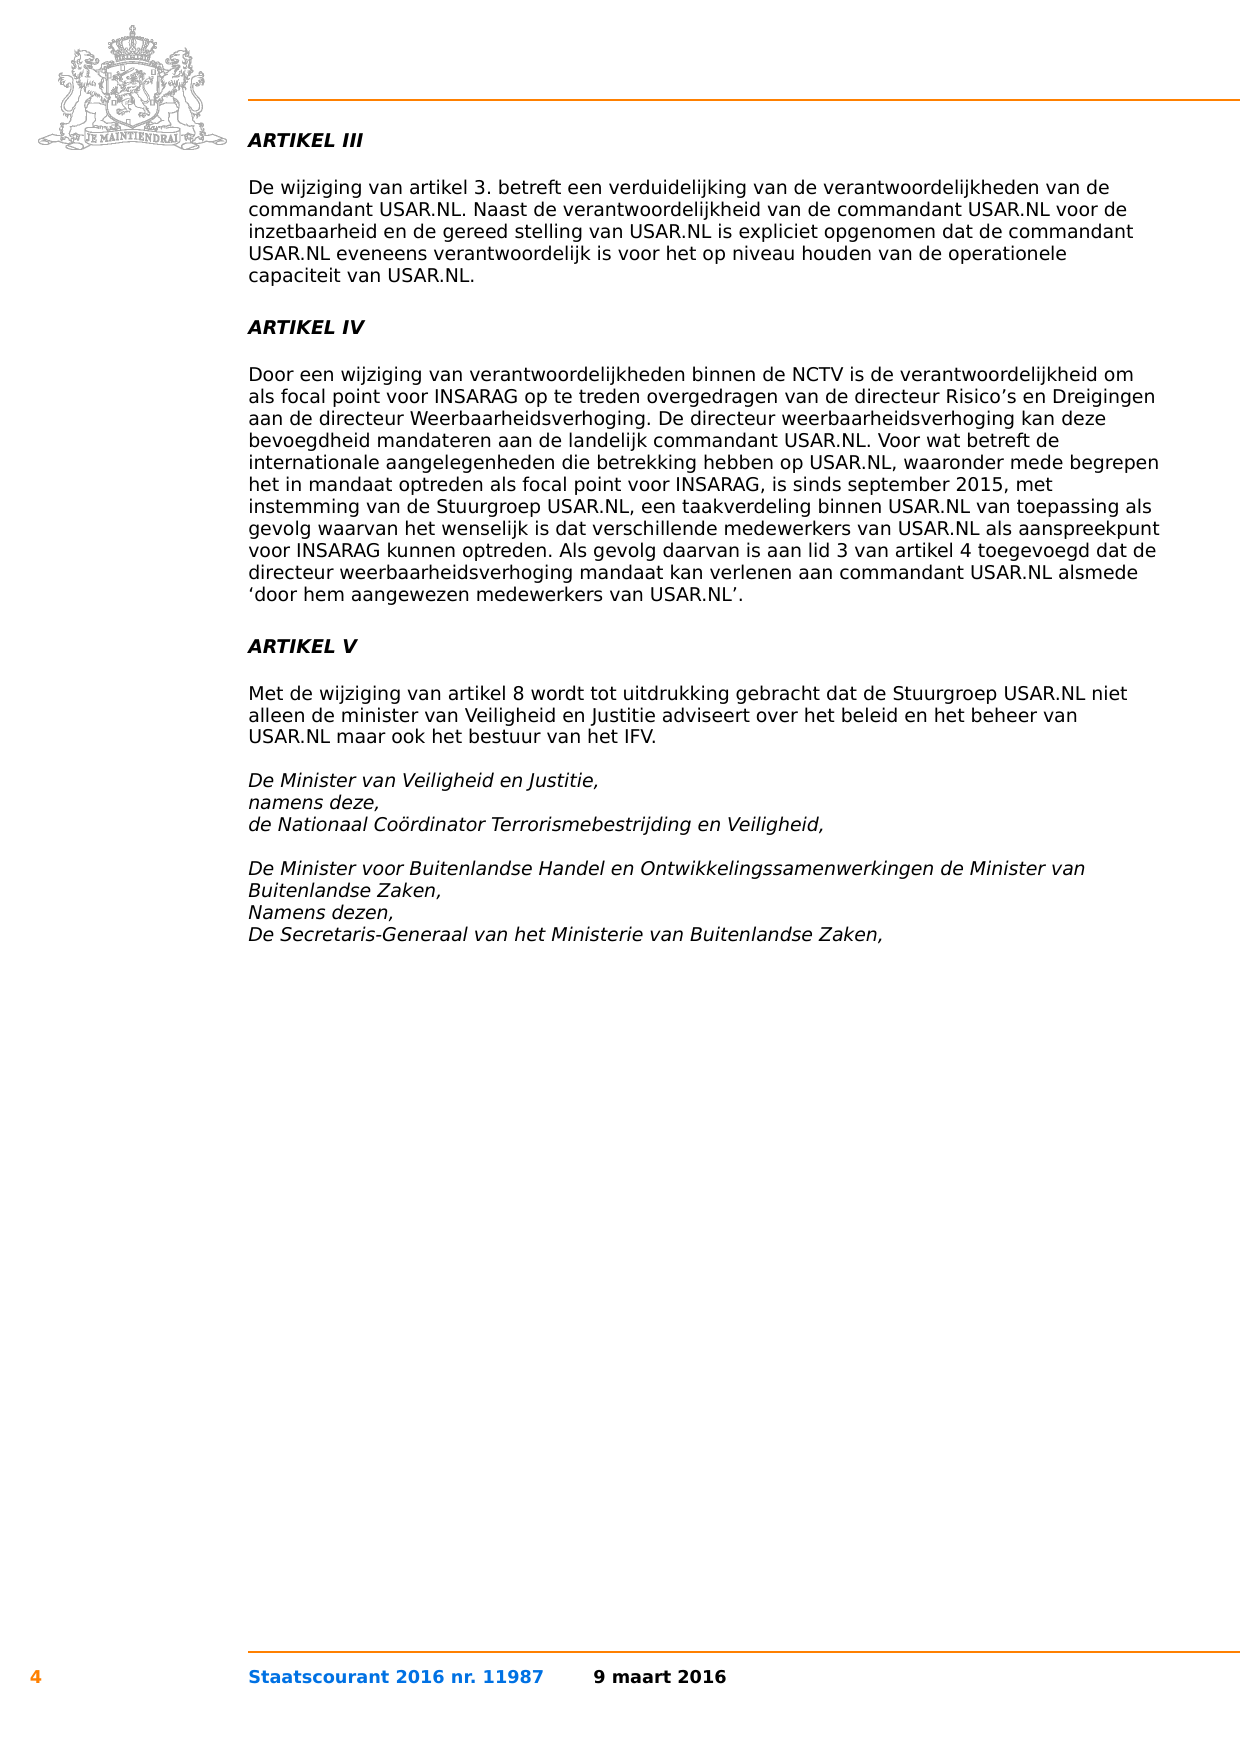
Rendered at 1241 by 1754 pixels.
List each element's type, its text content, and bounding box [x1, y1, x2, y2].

text De Minister van Veiligheid en Justitie, namens deze, de Nationaal Coördinator Terrorismebestrijding en Veiligheid, [248, 770, 1163, 836]
text Met de wijziging van artikel 8 wordt tot uitdrukking gebracht dat de Stuurgroep USAR.NL niet alleen de minister van Veiligheid en Justitie adviseert over het beleid en het beheer van USAR.NL maar ook het bestuur van het IFV. [248, 682, 1163, 748]
text De Minister voor Buitenlandse Handel en Ontwikkelingssamenwerkingen de Minister van Buitenlandse Zaken, Namens dezen, De Secretaris-Generaal van het Ministerie van Buitenlandse Zaken, [248, 858, 1163, 946]
text Door een wijziging van verantwoordelijkheden binnen de NCTV is de verantwoordelijkheid om als focal point voor INSARAG op te treden overgedragen van de directeur Risico’s en Dreigingen aan de directeur Weerbaarheidsverhoging. De directeur weerbaarheidsverhoging kan deze bevoegdheid mandateren aan de landelijk commandant USAR.NL. Voor wat betreft de internationale aangelegenheden die betrekking hebben op USAR.NL, waaronder mede begrepen het in mandaat optreden als focal point voor INSARAG, is sinds september 2015, met instemming van de Stuurgroep USAR.NL, een taakverdeling binnen USAR.NL van toepassing als gevolg waarvan het wenselijk is dat verschillende medewerkers van USAR.NL als aanspreekpunt voor INSARAG kunnen optreden. Als gevolg daarvan is aan lid 3 van artikel 4 toegevoegd dat de directeur weerbaarheidsverhoging mandaat kan verlenen aan commandant USAR.NL alsmede ‘door hem aangewezen medewerkers van USAR.NL’. [248, 364, 1163, 606]
subtitle ARTIKEL III [248, 130, 1163, 152]
text De wijziging van artikel 3. betreft een verduidelijking van de verantwoordelijkheden van de commandant USAR.NL. Naast de verantwoordelijkheid van de commandant USAR.NL voor de inzetbaarheid en de gereed stelling van USAR.NL is expliciet opgenomen dat de commandant USAR.NL eveneens verantwoordelijk is voor het op niveau houden van de operationele capaciteit van USAR.NL. [248, 177, 1163, 287]
subtitle ARTIKEL IV [248, 317, 1163, 339]
picture [38, 25, 227, 150]
subtitle ARTIKEL V [248, 636, 1163, 657]
